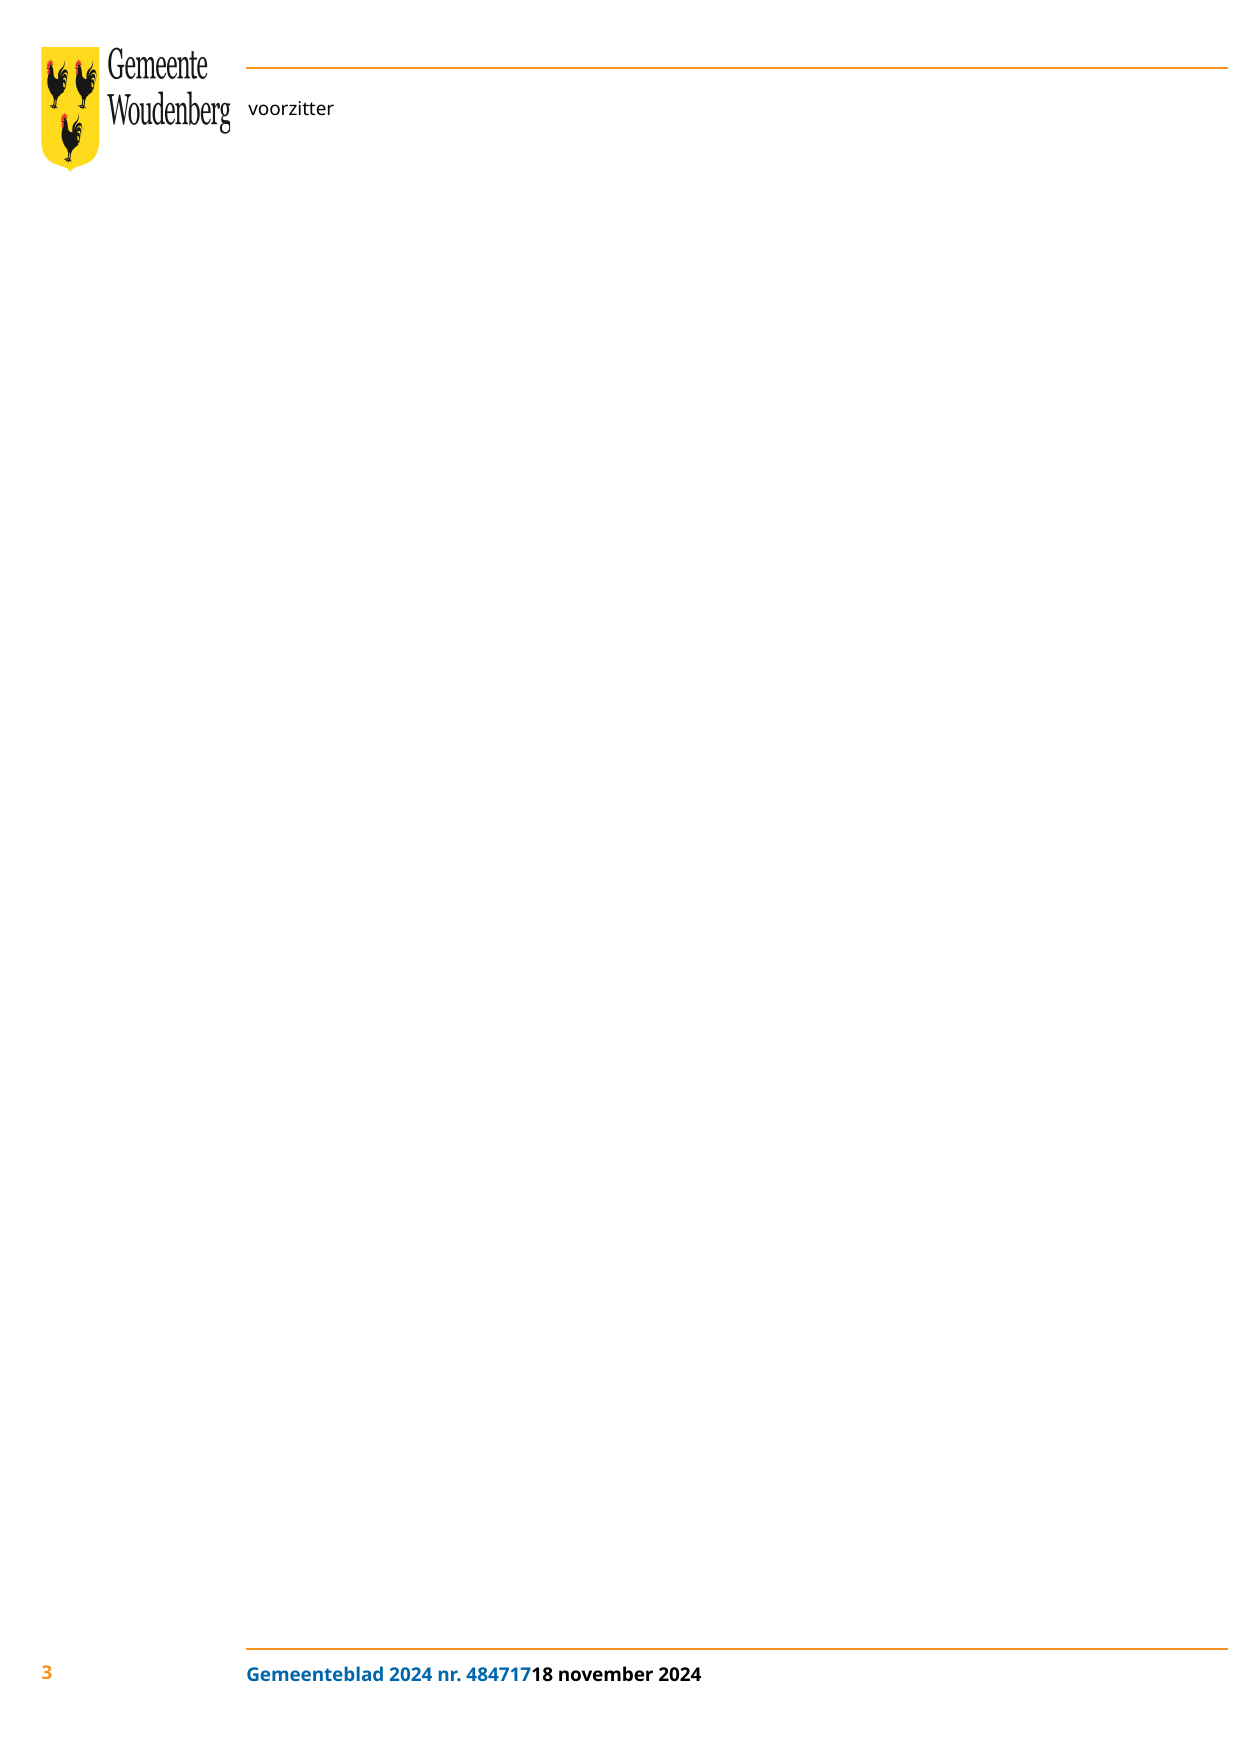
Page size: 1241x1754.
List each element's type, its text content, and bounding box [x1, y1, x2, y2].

picture [41, 47, 231, 172]
text voorzitter [248, 95, 1152, 121]
